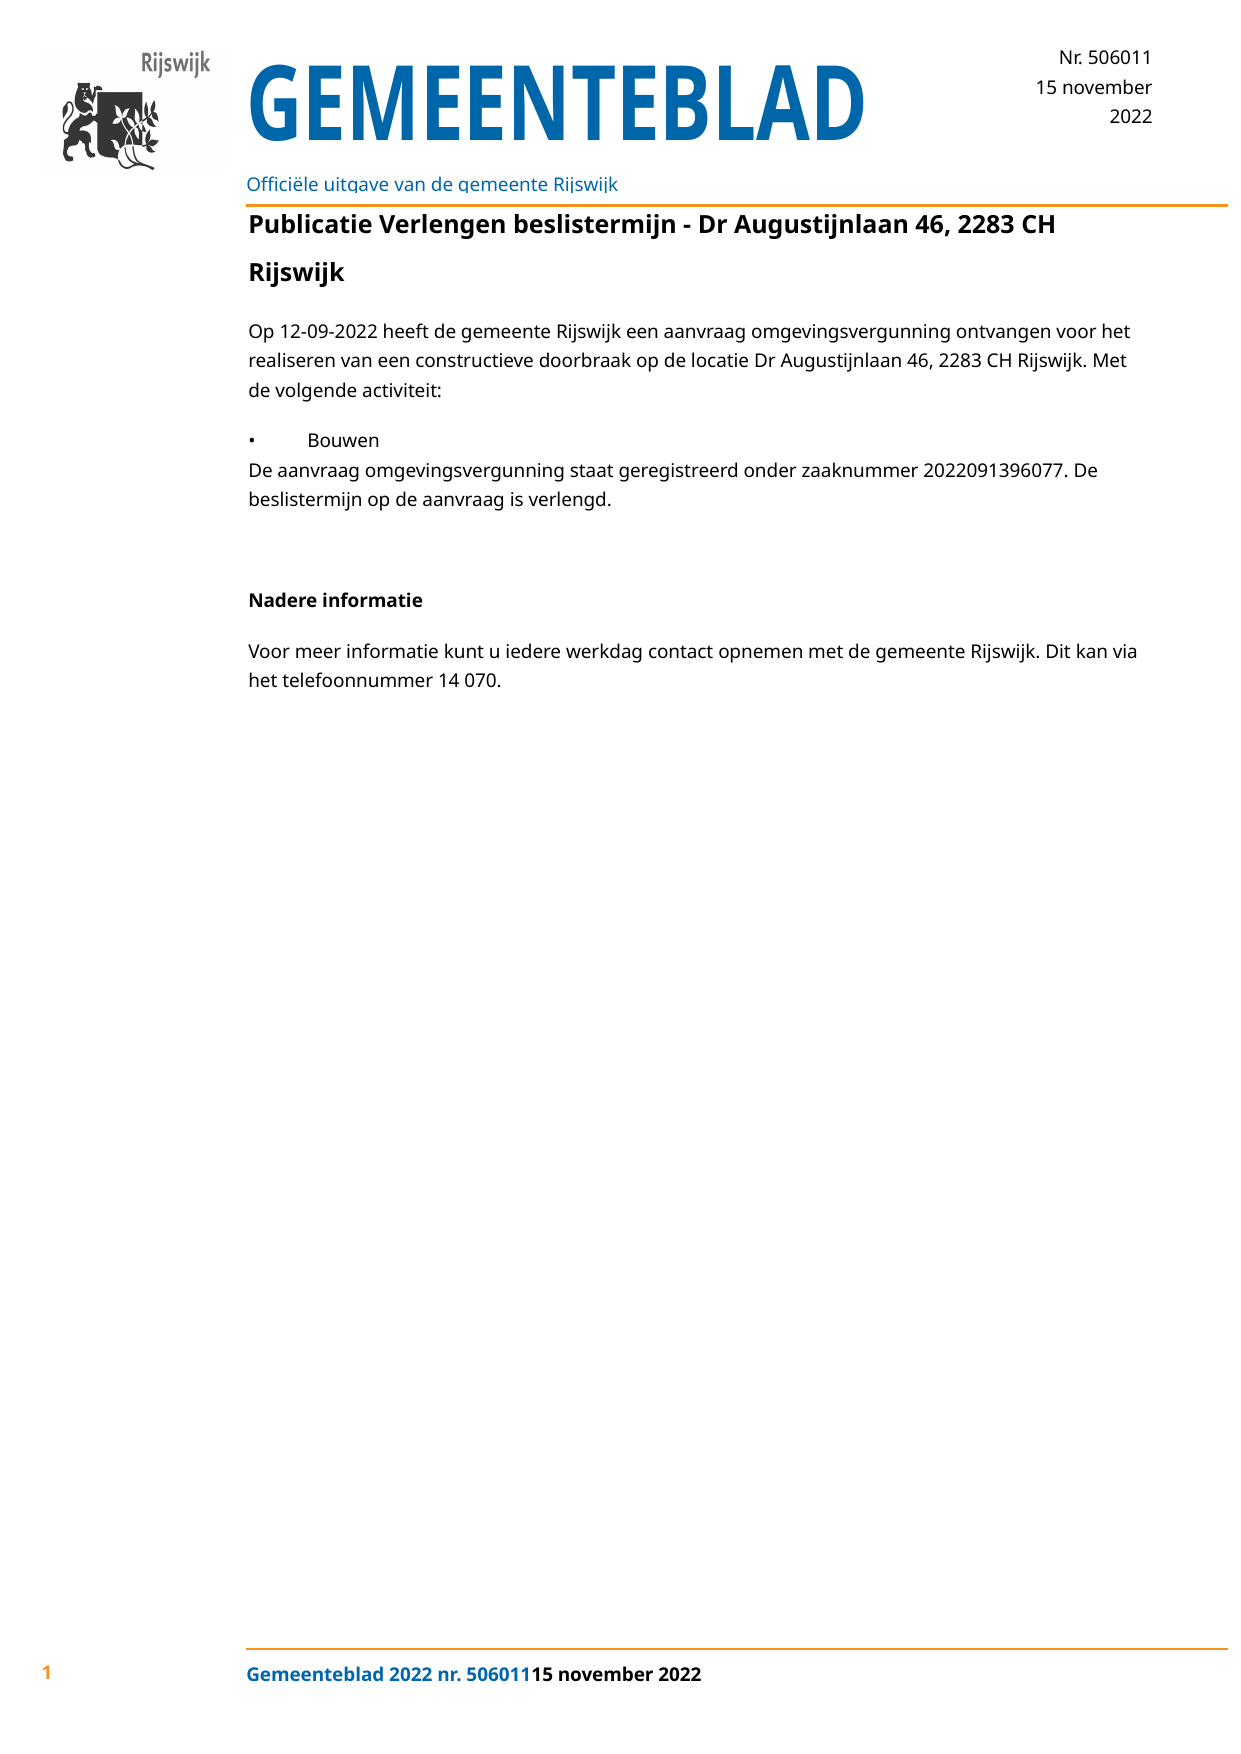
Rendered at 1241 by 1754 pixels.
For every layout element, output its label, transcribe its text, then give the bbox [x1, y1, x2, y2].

text Nadere informatie [248, 587, 1152, 613]
picture [41, 47, 231, 172]
text Voor meer informatie kunt u iedere werkdag contact opnemen met de gemeente Rijswijk. Dit kan via het telefoonnummer 14 070. [248, 638, 1152, 693]
list Bouwen [248, 427, 1152, 453]
text Op 12-09-2022 heeft de gemeente Rijswijk een aanvraag omgevingsvergunning ontvangen voor het realiseren van een constructieve doorbraak op de locatie Dr Augustijnlaan 46, 2283 CH Rijswijk. Met de volgende activiteit: [248, 318, 1152, 403]
text Publicatie Verlengen beslistermijn - Dr Augustijnlaan 46, 2283 CH Rijswijk [248, 207, 1152, 288]
text De aanvraag omgevingsvergunning staat geregistreerd onder zaaknummer 2022091396077. De beslistermijn op de aanvraag is verlengd. [248, 457, 1152, 512]
